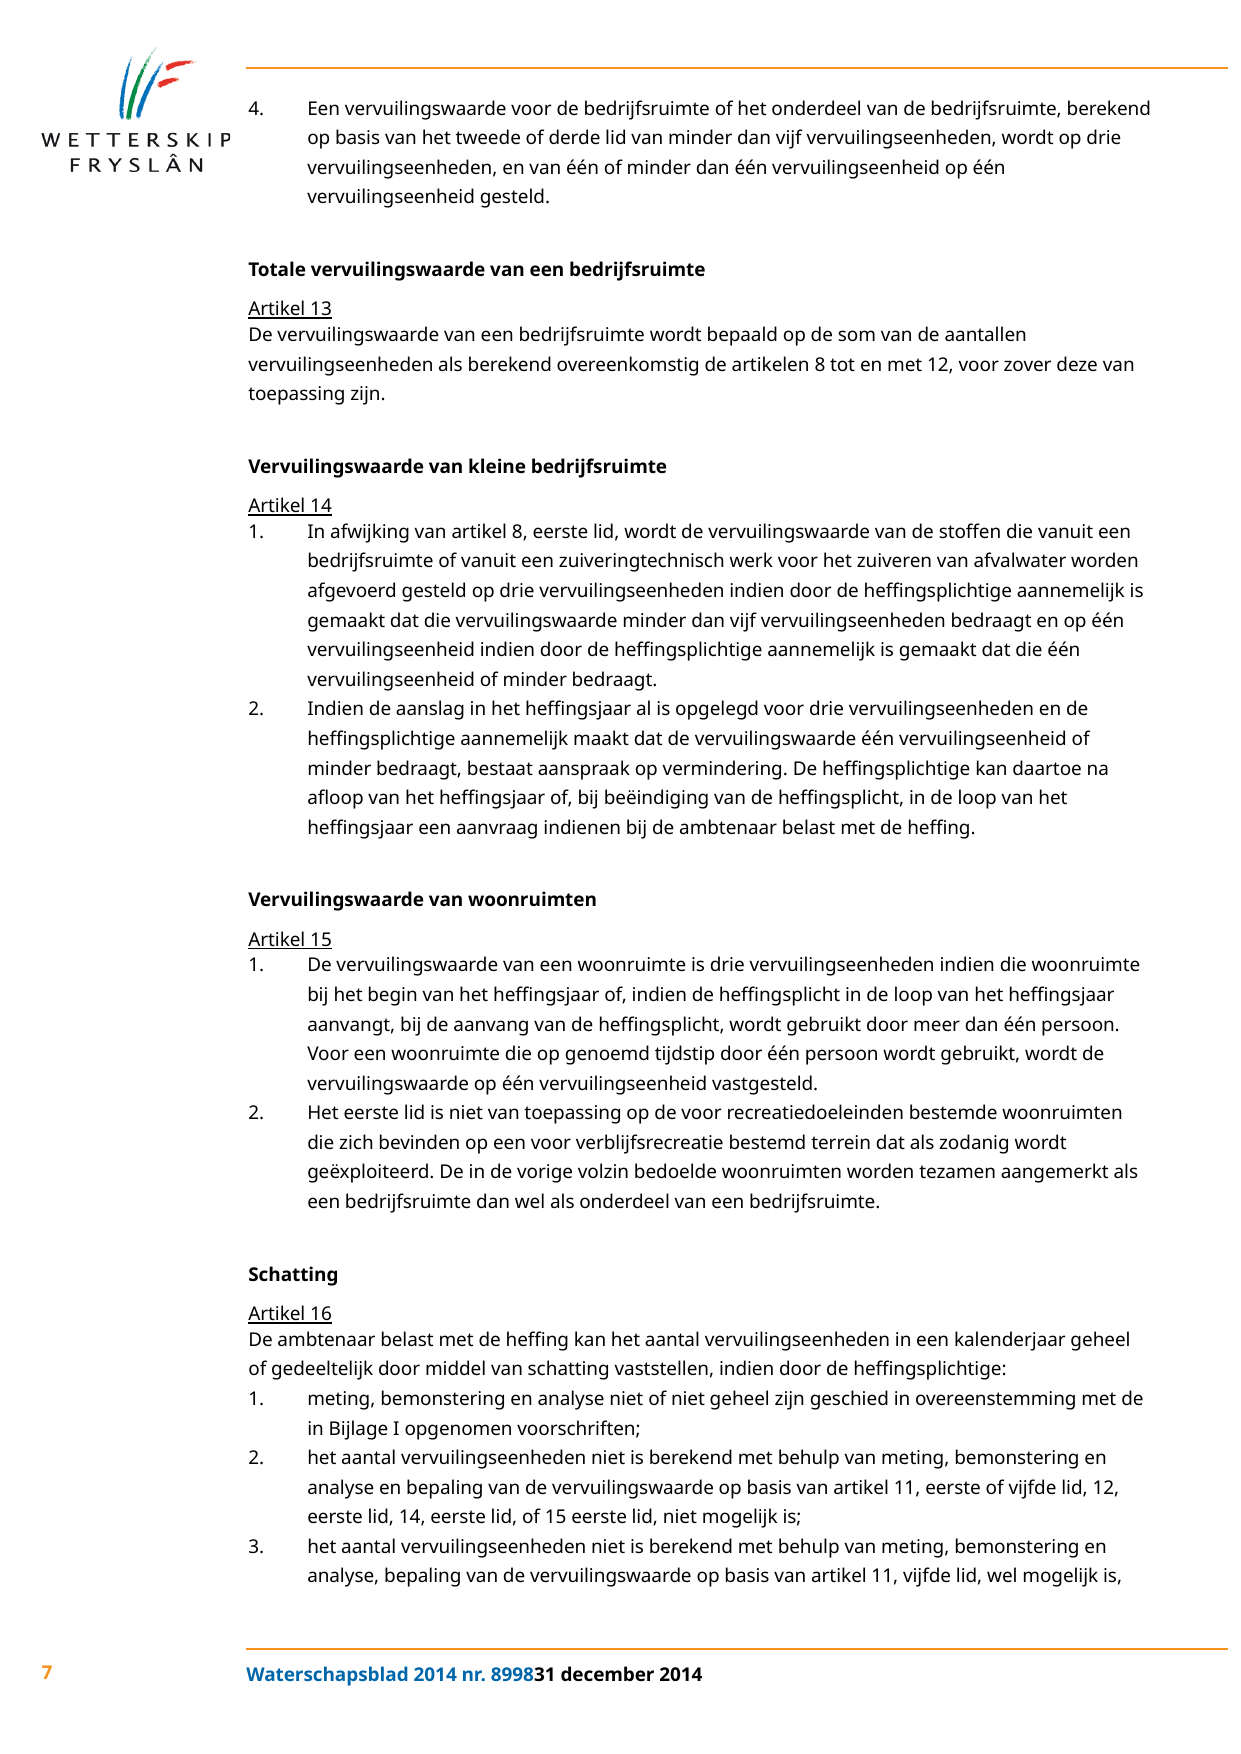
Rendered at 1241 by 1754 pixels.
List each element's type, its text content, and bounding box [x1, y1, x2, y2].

list De vervuilingswaarde van een woonruimte is drie vervuilingseenheden indien die woonruimte bij het begin van het heffingsjaar of, indien de heffingsplicht in de loop van het heffingsjaar aanvangt, bij de aanvang van de heffingsplicht, wordt gebruikt door meer dan één persoon. Voor een woonruimte die op genoemd tijdstip door één persoon wordt gebruikt, wordt de vervuilingswaarde op één vervuilingseenheid vastgesteld. [248, 952, 1152, 1096]
text Artikel 16 [248, 1300, 1152, 1326]
list het aantal vervuilingseenheden niet is berekend met behulp van meting, bemonstering en analyse, bepaling van de vervuilingswaarde op basis van artikel 11, vijfde lid, wel mogelijk is, [248, 1533, 1152, 1588]
text Artikel 15 [248, 926, 1152, 952]
text De ambtenaar belast met de heffing kan het aantal vervuilingseenheden in een kalenderjaar geheel of gedeeltelijk door middel van schatting vaststellen, indien door de heffingsplichtige: [248, 1326, 1152, 1381]
text De vervuilingswaarde van een bedrijfsruimte wordt bepaald op de som van de aantallen vervuilingseenheden als berekend overeenkomstig de artikelen 8 tot en met 12, voor zover deze van toepassing zijn. [248, 321, 1152, 406]
list In afwijking van artikel 8, eerste lid, wordt de vervuilingswaarde van de stoffen die vanuit een bedrijfsruimte of vanuit een zuiveringtechnisch werk voor het zuiveren van afvalwater worden afgevoerd gesteld op drie vervuilingseenheden indien door de heffingsplichtige aannemelijk is gemaakt dat die vervuilingswaarde minder dan vijf vervuilingseenheden bedraagt en op één vervuilingseenheid indien door de heffingsplichtige aannemelijk is gemaakt dat die één vervuilingseenheid of minder bedraagt. [248, 518, 1152, 692]
picture [41, 47, 231, 172]
text Totale vervuilingswaarde van een bedrijfsruimte [248, 256, 1152, 282]
list meting, bemonstering en analyse niet of niet geheel zijn geschied in overeenstemming met de in Bijlage I opgenomen voorschriften; [248, 1385, 1152, 1441]
text Artikel 13 [248, 296, 1152, 321]
text Schatting [248, 1261, 1152, 1287]
text Vervuilingswaarde van kleine bedrijfsruimte [248, 453, 1152, 479]
list het aantal vervuilingseenheden niet is berekend met behulp van meting, bemonstering en analyse en bepaling van de vervuilingswaarde op basis van artikel 11, eerste of vijfde lid, 12, eerste lid, 14, eerste lid, of 15 eerste lid, niet mogelijk is; [248, 1444, 1152, 1529]
list Een vervuilingswaarde voor de bedrijfsruimte of het onderdeel van de bedrijfsruimte, berekend op basis van het tweede of derde lid van minder dan vijf vervuilingseenheden, wordt op drie vervuilingseenheden, en van één of minder dan één vervuilingseenheid op één vervuilingseenheid gesteld. [248, 95, 1152, 209]
text Artikel 14 [248, 492, 1152, 518]
list Het eerste lid is niet van toepassing op de voor recreatiedoeleinden bestemde woonruimten die zich bevinden op een voor verblijfsrecreatie bestemd terrein dat als zodanig wordt geëxploiteerd. De in de vorige volzin bedoelde woonruimten worden tezamen aangemerkt als een bedrijfsruimte dan wel als onderdeel van een bedrijfsruimte. [248, 1099, 1152, 1214]
text Vervuilingswaarde van woonruimten [248, 887, 1152, 912]
list Indien de aanslag in het heffingsjaar al is opgelegd voor drie vervuilingseenheden en de heffingsplichtige aannemelijk maakt dat de vervuilingswaarde één vervuilingseenheid of minder bedraagt, bestaat aanspraak op vermindering. De heffingsplichtige kan daartoe na afloop van het heffingsjaar of, bij beëindiging van de heffingsplicht, in de loop van het heffingsjaar een aanvraag indienen bij de ambtenaar belast met de heffing. [248, 696, 1152, 840]
